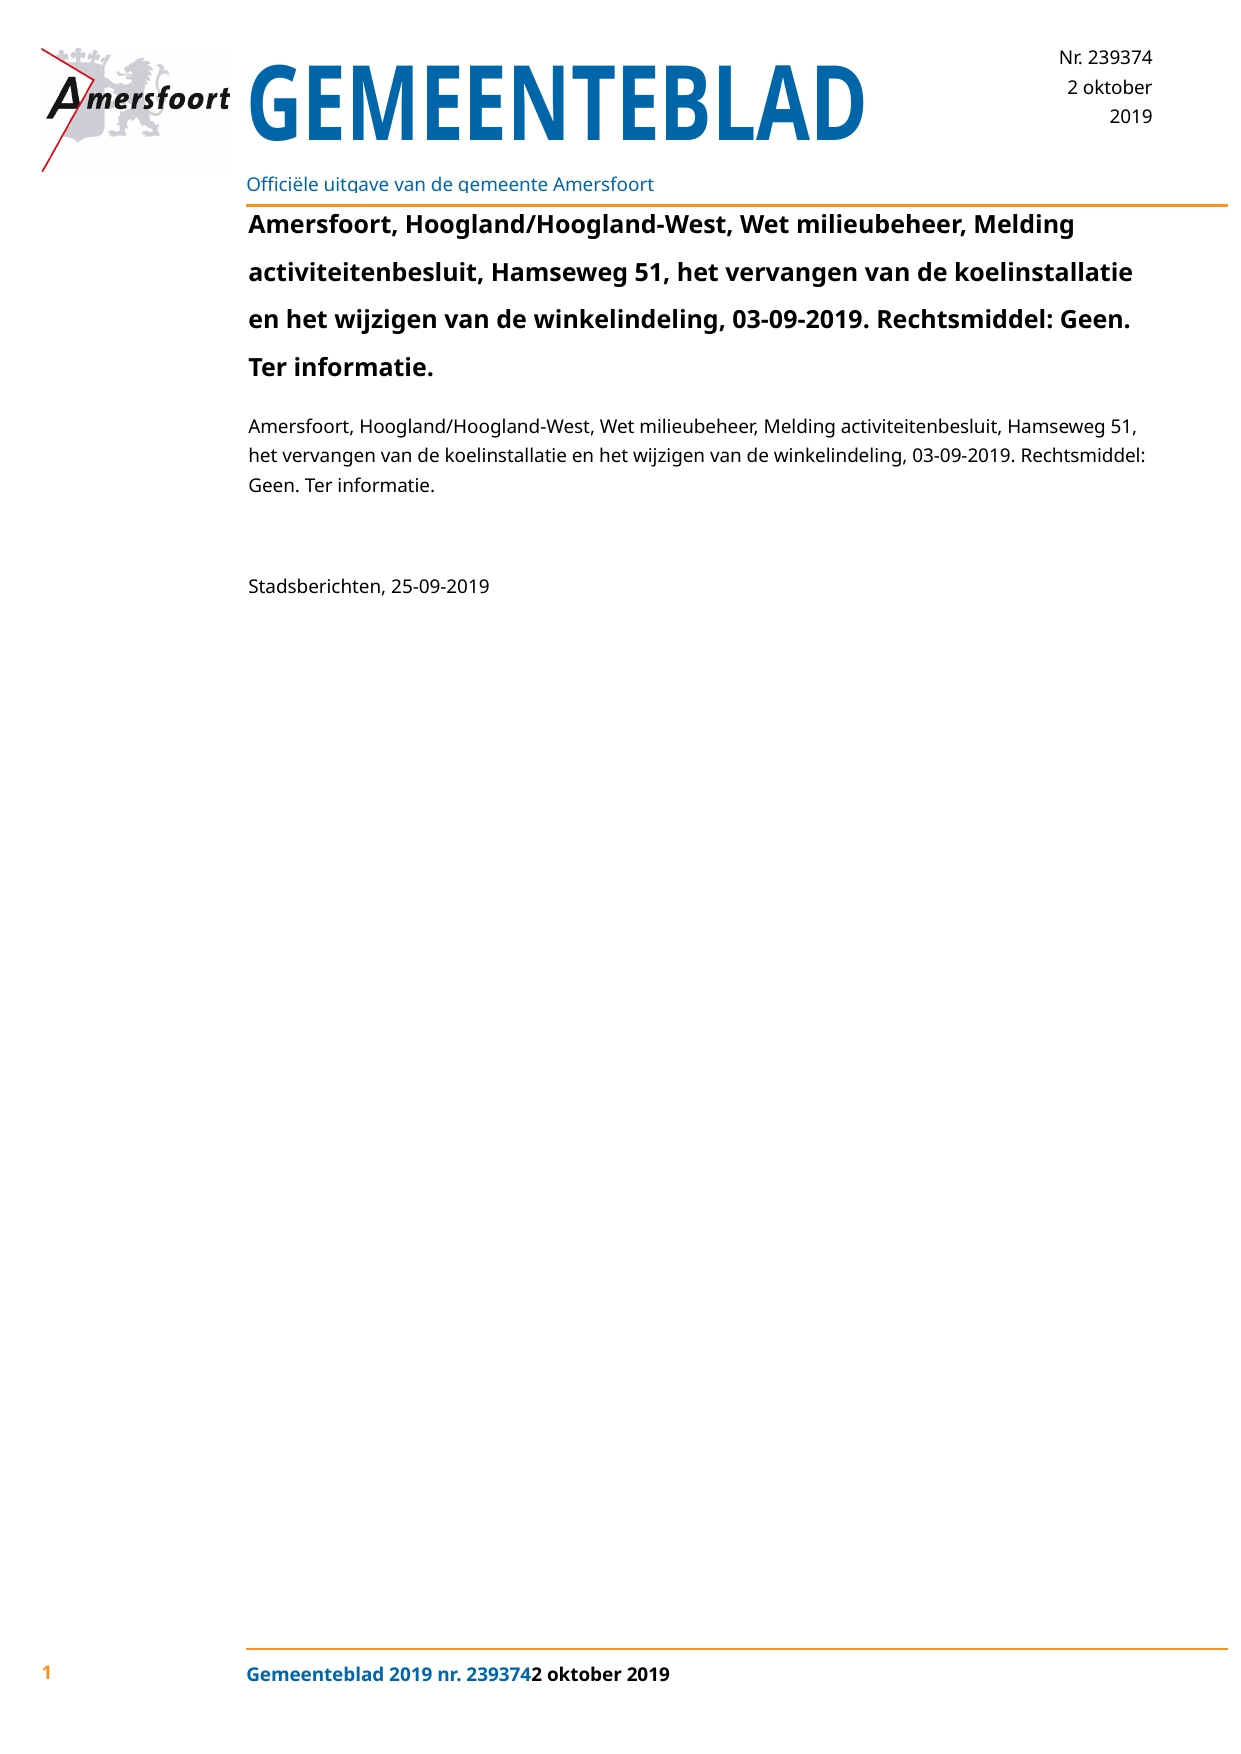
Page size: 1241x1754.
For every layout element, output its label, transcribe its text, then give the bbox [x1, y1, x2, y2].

picture [41, 47, 231, 172]
text Amersfoort, Hoogland/Hoogland-West, Wet milieubeheer, Melding activiteitenbesluit, Hamseweg 51, het vervangen van de koelinstallatie en het wijzigen van de winkelindeling, 03-09-2019. Rechtsmiddel: Geen. Ter informatie. [248, 207, 1152, 384]
text Amersfoort, Hoogland/Hoogland-West, Wet milieubeheer, Melding activiteitenbesluit, Hamseweg 51, het vervangen van de koelinstallatie en het wijzigen van de winkelindeling, 03-09-2019. Rechtsmiddel: Geen. Ter informatie. [248, 413, 1152, 498]
text Stadsberichten, 25-09-2019 [248, 573, 1152, 599]
